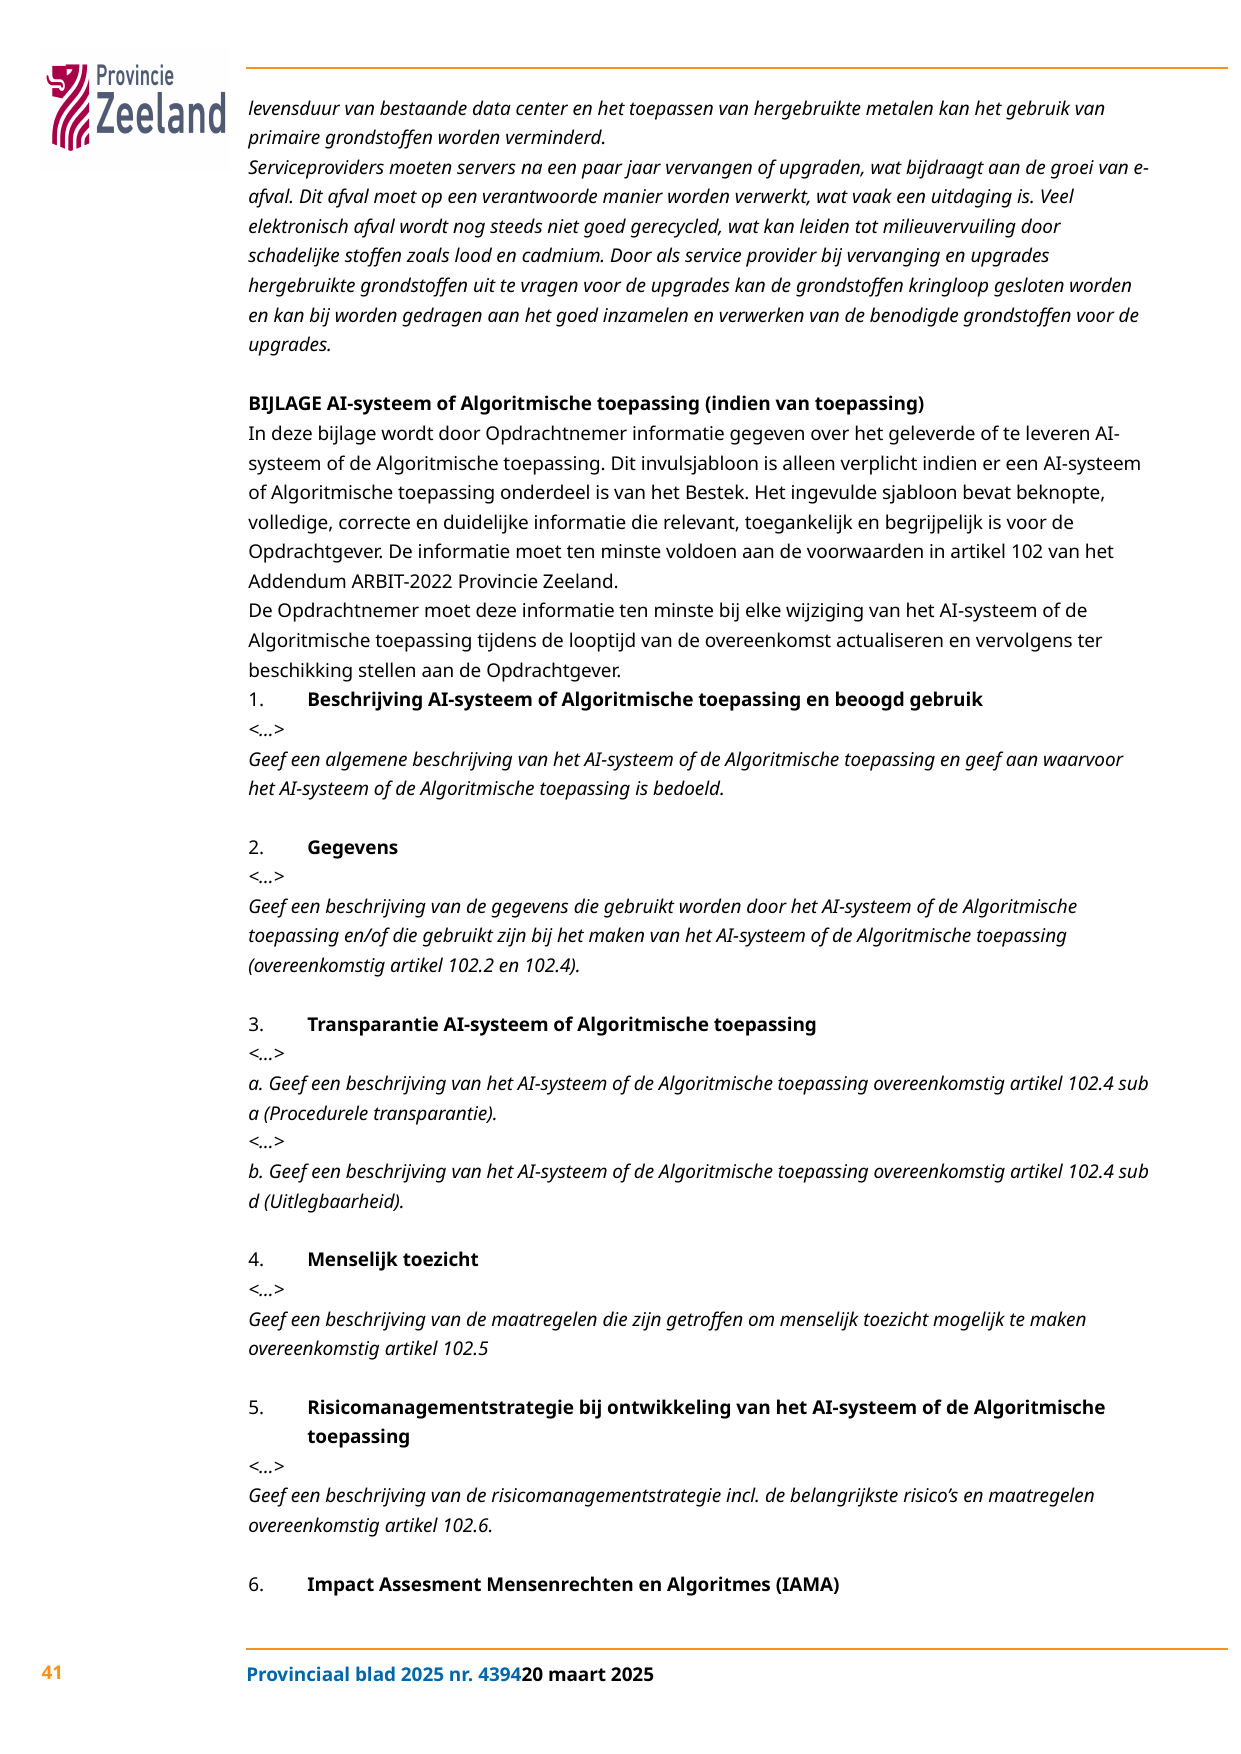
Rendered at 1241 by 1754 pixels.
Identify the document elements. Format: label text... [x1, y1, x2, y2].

text Serviceproviders moeten servers na een paar jaar vervangen of upgraden, wat bijdraagt aan de groei van e-afval. Dit afval moet op een verantwoorde manier worden verwerkt, wat vaak een uitdaging is. Veel elektronisch afval wordt nog steeds niet goed gerecycled, wat kan leiden tot milieuvervuiling door schadelijke stoffen zoals lood en cadmium. Door als service provider bij vervanging en upgrades hergebruikte grondstoffen uit te vragen voor de upgrades kan de grondstoffen kringloop gesloten worden en kan bij worden gedragen aan het goed inzamelen en verwerken van de benodigde grondstoffen voor de upgrades. [248, 154, 1152, 357]
table_header <…> b. Geef een beschrijving van het AI-systeem of de Algoritmische toepassing overeenkomstig artikel 102.4 sub d (Uitlegbaarheid). [248, 1129, 1152, 1214]
list Transparantie AI-systeem of Algoritmische toepassing [248, 1011, 1152, 1037]
list Gegevens [248, 834, 1152, 859]
text De Opdrachtnemer moet deze informatie ten minste bij elke wijziging van het AI-systeem of de Algoritmische toepassing tijdens de looptijd van de overeenkomst actualiseren en vervolgens ter beschikking stellen aan de Opdrachtgever. [248, 598, 1152, 683]
picture [41, 47, 231, 172]
table_header <…> Geef een beschrijving van de gegevens die gebruikt worden door het AI-systeem of de Algoritmische toepassing en/of die gebruikt zijn bij het maken van het AI-systeem of de Algoritmische toepassing (overeenkomstig artikel 102.2 en 102.4). [248, 864, 1152, 978]
table_header <…> a. Geef een beschrijving van het AI-systeem of de Algoritmische toepassing overeenkomstig artikel 102.4 sub a (Procedurele transparantie). [248, 1041, 1152, 1125]
list Beschrijving AI-systeem of Algoritmische toepassing en beoogd gebruik [248, 686, 1152, 712]
list Menselijk toezicht [248, 1246, 1152, 1272]
table_header <…> Geef een beschrijving van de maatregelen die zijn getroffen om menselijk toezicht mogelijk te maken overeenkomstig artikel 102.5 [248, 1276, 1152, 1361]
text levensduur van bestaande data center en het toepassen van hergebruikte metalen kan het gebruik van primaire grondstoffen worden verminderd. [248, 95, 1152, 150]
text BIJLAGE AI-systeem of Algoritmische toepassing (indien van toepassing) [248, 391, 1152, 416]
list Risicomanagementstrategie bij ontwikkeling van het AI-systeem of de Algoritmische toepassing [248, 1394, 1152, 1449]
text In deze bijlage wordt door Opdrachtnemer informatie gegeven over het geleverde of te leveren AI-systeem of de Algoritmische toepassing. Dit invulsjabloon is alleen verplicht indien er een AI-systeem of Algoritmische toepassing onderdeel is van het Bestek. Het ingevulde sjabloon bevat beknopte, volledige, correcte en duidelijke informatie die relevant, toegankelijk en begrijpelijk is voor de Opdrachtgever. De informatie moet ten minste voldoen aan de voorwaarden in artikel 102 van het Addendum ARBIT-2022 Provincie Zeeland. [248, 420, 1152, 594]
table_header <…> Geef een beschrijving van de risicomanagementstrategie incl. de belangrijkste risico’s en maatregelen overeenkomstig artikel 102.6. [248, 1453, 1152, 1538]
table_header <…> Geef een algemene beschrijving van het AI-systeem of de Algoritmische toepassing en geef aan waarvoor het AI-systeem of de Algoritmische toepassing is bedoeld. [248, 716, 1152, 801]
list Impact Assesment Mensenrechten en Algoritmes (IAMA) [248, 1571, 1152, 1597]
